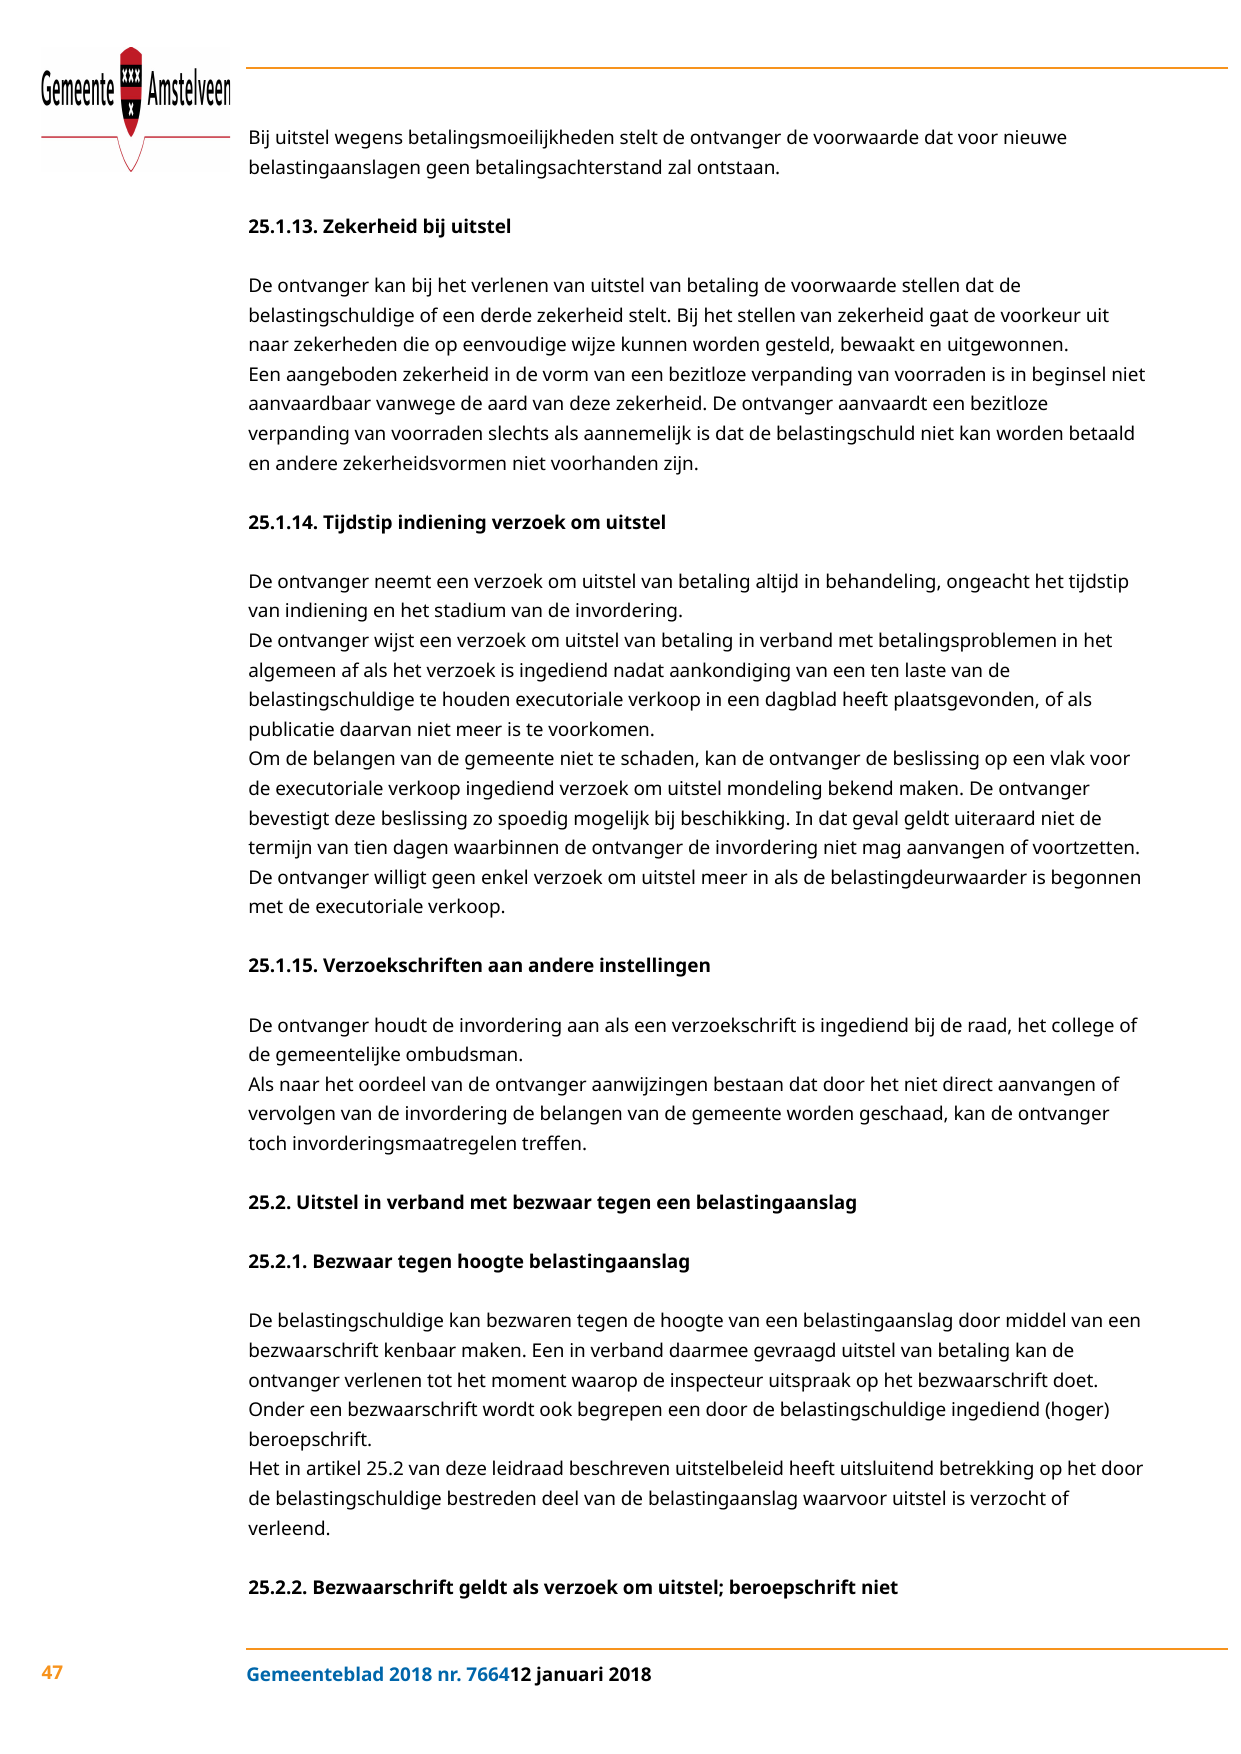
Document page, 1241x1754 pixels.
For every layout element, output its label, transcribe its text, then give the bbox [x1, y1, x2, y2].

text 25.2.2. Bezwaarschrift geldt als verzoek om uitstel; beroepschrift niet [248, 1574, 1152, 1600]
text De ontvanger willigt geen enkel verzoek om uitstel meer in als de belastingdeurwaarder is begonnen met de executoriale verkoop. [248, 864, 1152, 919]
text De ontvanger kan bij het verlenen van uitstel van betaling de voorwaarde stellen dat de belastingschuldige of een derde zekerheid stelt. Bij het stellen van zekerheid gaat de voorkeur uit naar zekerheden die op eenvoudige wijze kunnen worden gesteld, bewaakt en uitgewonnen. [248, 272, 1152, 357]
text 25.1.14. Tijdstip indiening verzoek om uitstel [248, 509, 1152, 535]
text De belastingschuldige kan bezwaren tegen de hoogte van een belastingaanslag door middel van een bezwaarschrift kenbaar maken. Een in verband daarmee gevraagd uitstel van betaling kan de ontvanger verlenen tot het moment waarop de inspecteur uitspraak op het bezwaarschrift doet. Onder een bezwaarschrift wordt ook begrepen een door de belastingschuldige ingediend (hoger) beroepschrift. [248, 1308, 1152, 1452]
text De ontvanger houdt de invordering aan als een verzoekschrift is ingediend bij de raad, het college of de gemeentelijke ombudsman. [248, 1012, 1152, 1067]
text 25.2.1. Bezwaar tegen hoogte belastingaanslag [248, 1248, 1152, 1274]
picture [41, 47, 231, 172]
text De ontvanger neemt een verzoek om uitstel van betaling altijd in behandeling, ongeacht het tijdstip van indiening en het stadium van de invordering. [248, 568, 1152, 623]
text Als naar het oordeel van de ontvanger aanwijzingen bestaan dat door het niet direct aanvangen of vervolgen van de invordering de belangen van de gemeente worden geschaad, kan de ontvanger toch invorderingsmaatregelen treffen. [248, 1071, 1152, 1156]
text 25.1.13. Zekerheid bij uitstel [248, 213, 1152, 239]
text De ontvanger wijst een verzoek om uitstel van betaling in verband met betalingsproblemen in het algemeen af als het verzoek is ingediend nadat aankondiging van een ten laste van de belastingschuldige te houden executoriale verkoop in een dagblad heeft plaatsgevonden, of als publicatie daarvan niet meer is te voorkomen. [248, 627, 1152, 742]
text Om de belangen van de gemeente niet te schaden, kan de ontvanger de beslissing op een vlak voor de executoriale verkoop ingediend verzoek om uitstel mondeling bekend maken. De ontvanger bevestigt deze beslissing zo spoedig mogelijk bij beschikking. In dat geval geldt uiteraard niet de termijn van tien dagen waarbinnen de ontvanger de invordering niet mag aanvangen of voortzetten. [248, 746, 1152, 860]
text 25.2. Uitstel in verband met bezwaar tegen een belastingaanslag [248, 1189, 1152, 1215]
text Een aangeboden zekerheid in de vorm van een bezitloze verpanding van voorraden is in beginsel niet aanvaardbaar vanwege de aard van deze zekerheid. De ontvanger aanvaardt een bezitloze verpanding van voorraden slechts als aannemelijk is dat de belastingschuld niet kan worden betaald en andere zekerheidsvormen niet voorhanden zijn. [248, 361, 1152, 476]
text Bij uitstel wegens betalingsmoeilijkheden stelt de ontvanger de voorwaarde dat voor nieuwe belastingaanslagen geen betalingsachterstand zal ontstaan. [248, 124, 1152, 180]
text 25.1.15. Verzoekschriften aan andere instellingen [248, 953, 1152, 978]
text Het in artikel 25.2 van deze leidraad beschreven uitstelbeleid heeft uitsluitend betrekking op het door de belastingschuldige bestreden deel van de belastingaanslag waarvoor uitstel is verzocht of verleend. [248, 1456, 1152, 1541]
